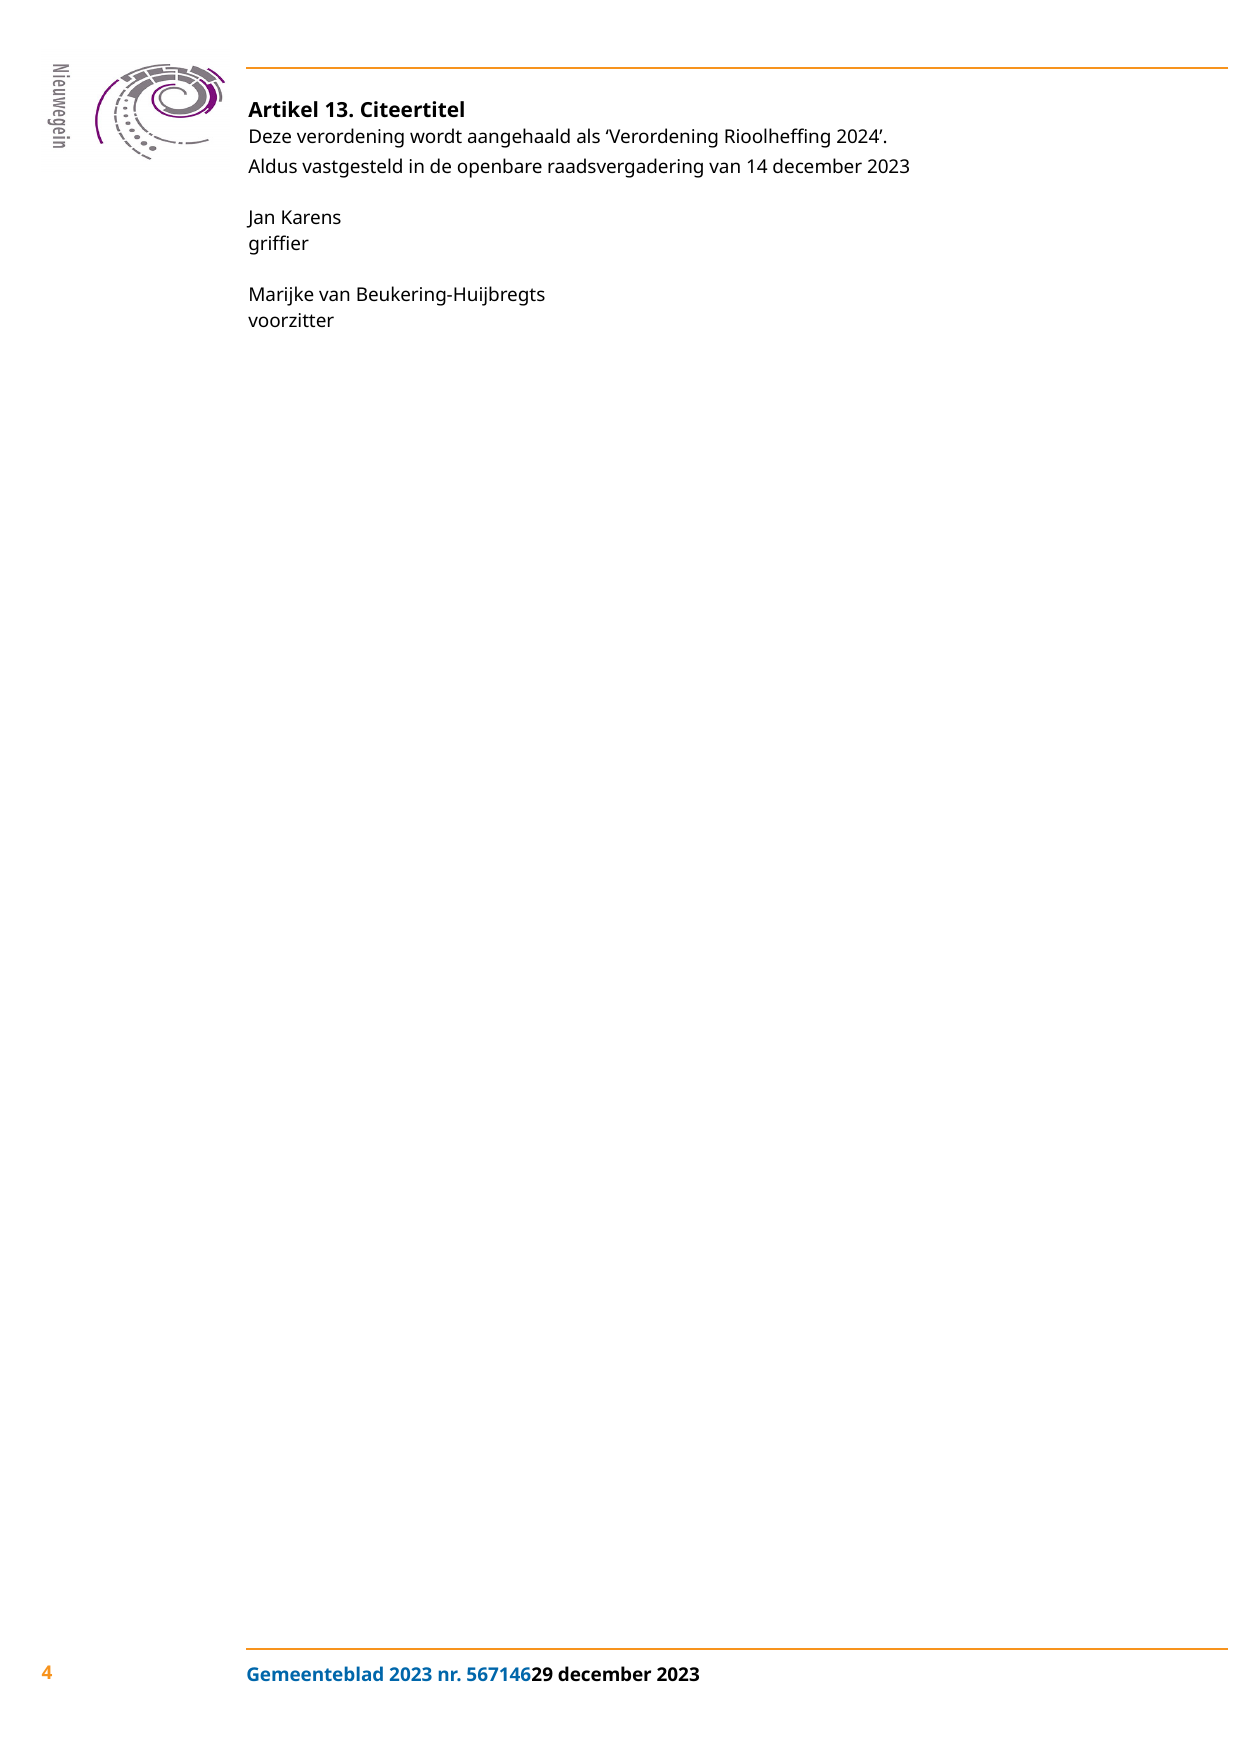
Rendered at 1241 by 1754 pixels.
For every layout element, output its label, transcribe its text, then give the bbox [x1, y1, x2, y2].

text voorzitter [248, 307, 1152, 333]
text Aldus vastgesteld in de openbare raadsvergadering van 14 december 2023 [248, 153, 1152, 178]
picture [41, 47, 231, 172]
text Artikel 13. Citeertitel [248, 95, 1152, 123]
text Jan Karens [248, 204, 1152, 230]
text Deze verordening wordt aangehaald als ‘Verordening Rioolheffing 2024’. [248, 123, 1152, 149]
text Marijke van Beukering-Huijbregts [248, 281, 1152, 307]
text griffier [248, 230, 1152, 256]
